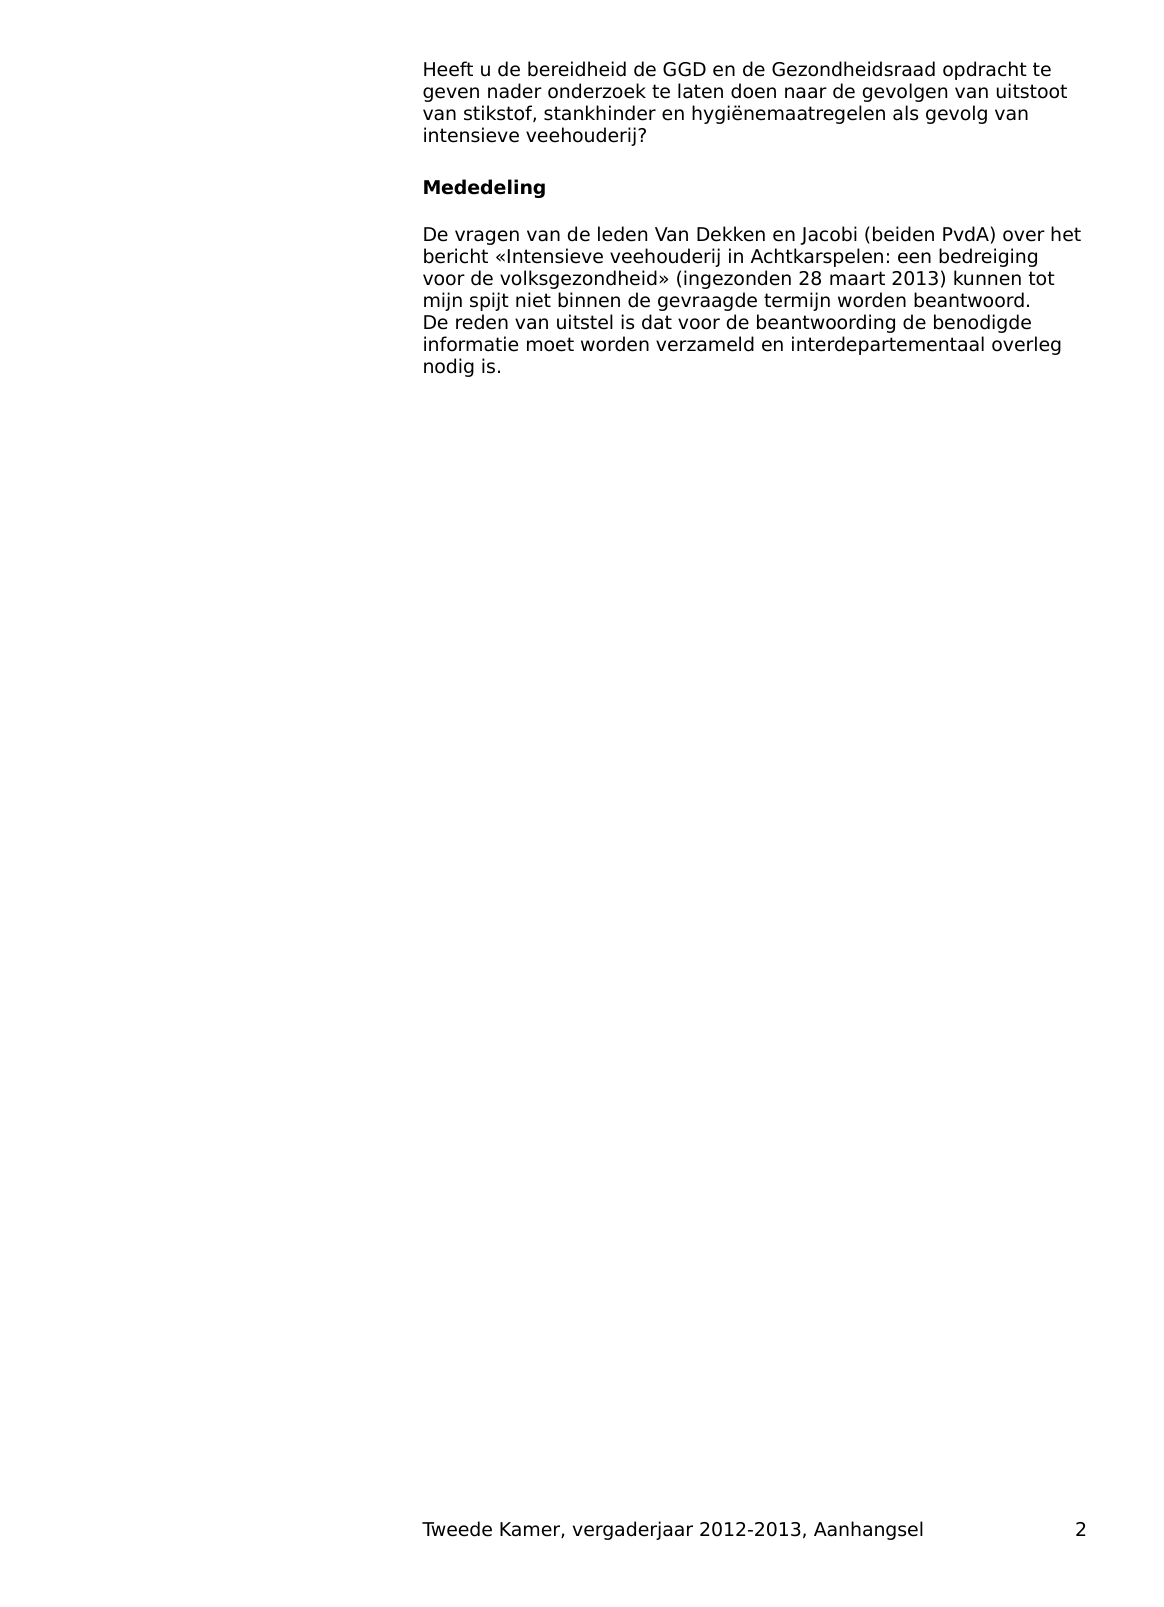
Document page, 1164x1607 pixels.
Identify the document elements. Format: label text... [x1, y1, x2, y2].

text De vragen van de leden Van Dekken en Jacobi (beiden PvdA) over het bericht «Intensieve veehouderij in Achtkarspelen: een bedreiging voor de volksgezondheid» (ingezonden 28 maart 2013) kunnen tot mijn spijt niet binnen de gevraagde termijn worden beantwoord. [422, 224, 1087, 312]
text Heeft u de bereidheid de GGD en de Gezondheidsraad opdracht te geven nader onderzoek te laten doen naar de gevolgen van uitstoot van stikstof, stankhinder en hygiënemaatregelen als gevolg van intensieve veehouderij? [422, 59, 1087, 147]
text De reden van uitstel is dat voor de beantwoording de benodigde informatie moet worden verzameld en interdepartementaal overleg nodig is. [422, 312, 1087, 378]
subtitle Mededeling [422, 177, 1087, 199]
